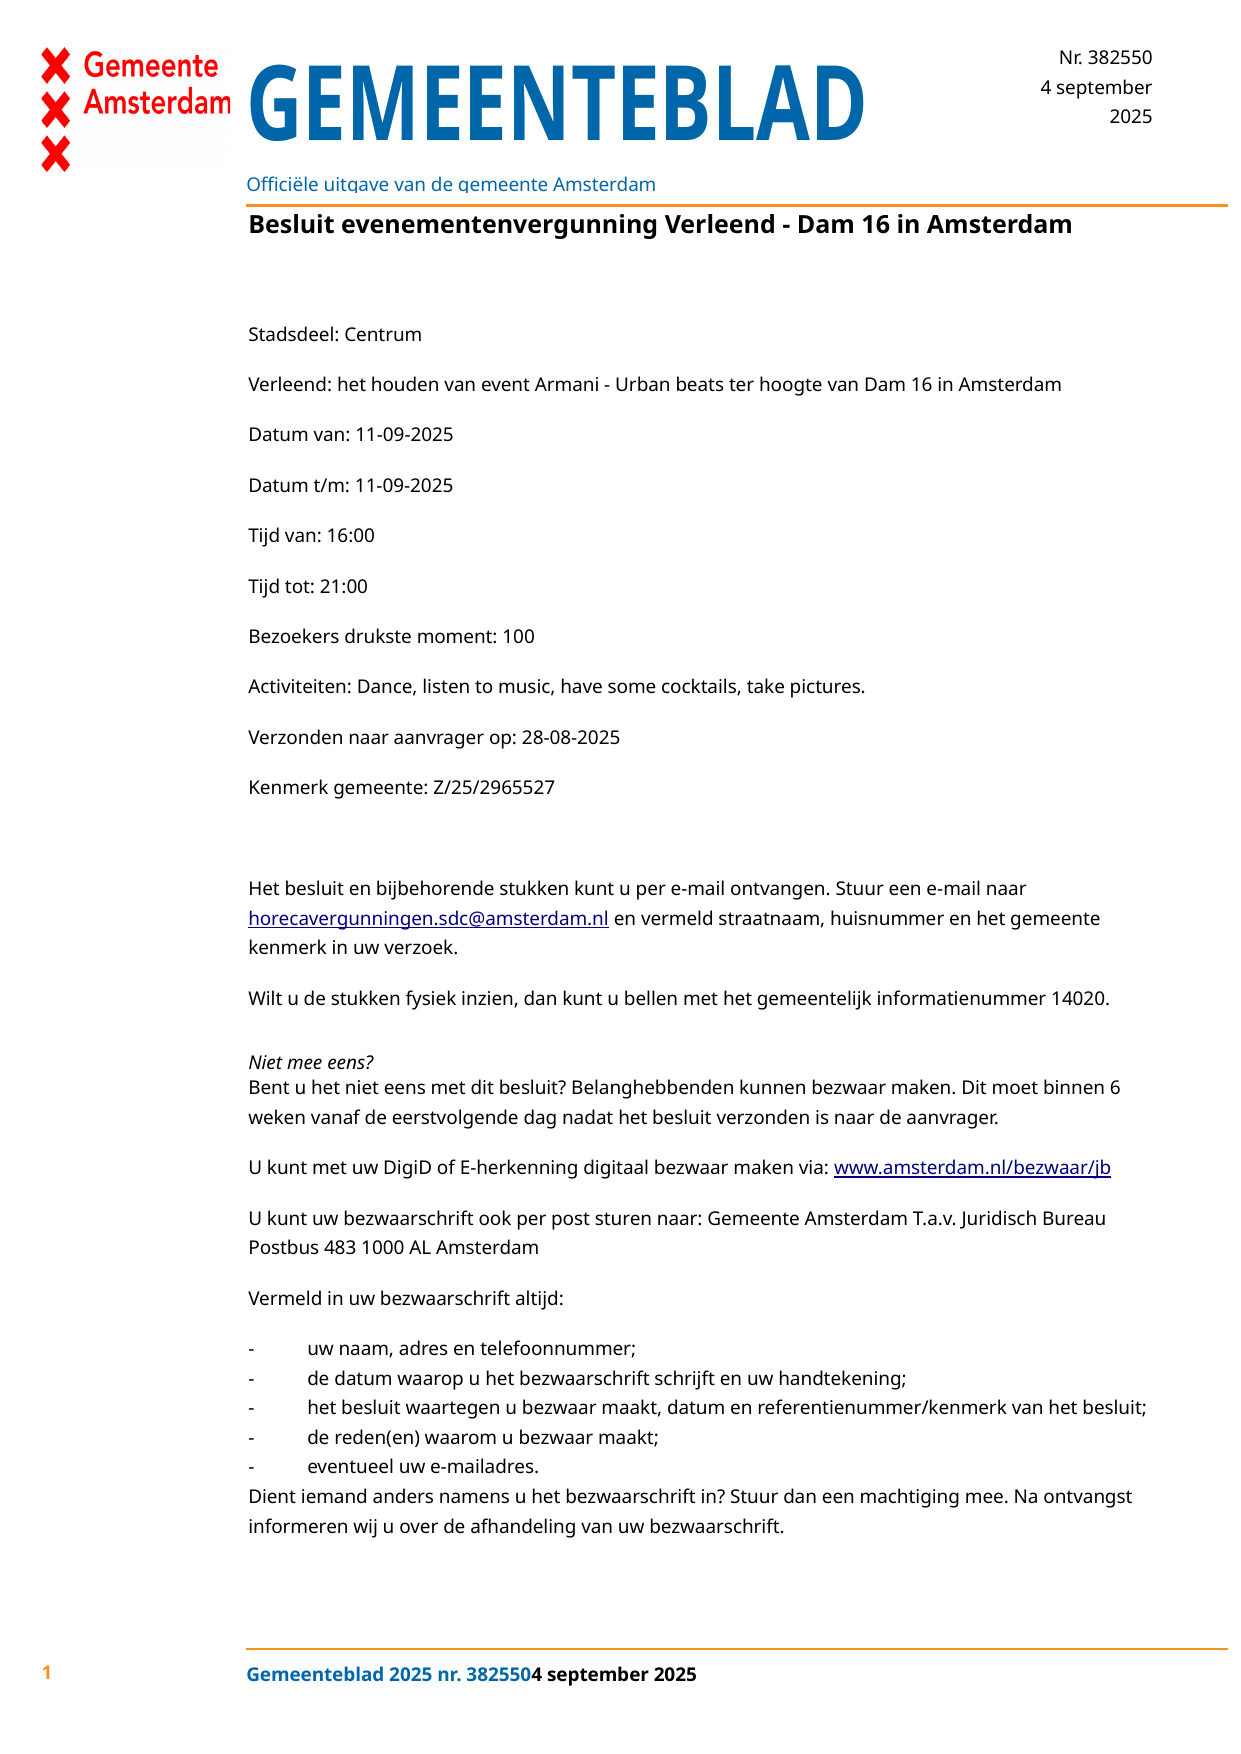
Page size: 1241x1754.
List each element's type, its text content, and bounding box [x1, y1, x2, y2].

text Dient iemand anders namens u het bezwaarschrift in? Stuur dan een machtiging mee. Na ontvangst informeren wij u over de afhandeling van uw bezwaarschrift. [248, 1483, 1152, 1539]
text Datum t/m: 11-09-2025 [248, 472, 1152, 498]
text Datum van: 11-09-2025 [248, 422, 1152, 447]
text Activiteiten: Dance, listen to music, have some cocktails, take pictures. [248, 674, 1152, 699]
text Kenmerk gemeente: Z/25/2965527 [248, 774, 1152, 800]
text U kunt met uw DigiD of E-herkenning digitaal bezwaar maken via: www.amsterdam.nl/bezwaar/jb [248, 1154, 1152, 1180]
list de datum waarop u het bezwaarschrift schrijft en uw handtekening; [248, 1365, 1152, 1391]
list eventueel uw e-mailadres. [248, 1454, 1152, 1479]
text Stadsdeel: Centrum [248, 321, 1152, 346]
text Bent u het niet eens met dit besluit? Belanghebbenden kunnen bezwaar maken. Dit moet binnen 6 weken vanaf de eerstvolgende dag nadat het besluit verzonden is naar de aanvrager. [248, 1074, 1152, 1130]
list uw naam, adres en telefoonnummer; [248, 1335, 1152, 1361]
list het besluit waartegen u bezwaar maakt, datum en referentienummer/kenmerk van het besluit; [248, 1394, 1152, 1420]
text Wilt u de stukken fysiek inzien, dan kunt u bellen met het gemeentelijk informatienummer 14020. [248, 985, 1152, 1011]
text Bezoekers drukste moment: 100 [248, 623, 1152, 649]
text Vermeld in uw bezwaarschrift altijd: [248, 1285, 1152, 1311]
text U kunt uw bezwaarschrift ook per post sturen naar: Gemeente Amsterdam T.a.v. Juridisch Bureau Postbus 483 1000 AL Amsterdam [248, 1205, 1152, 1260]
text Verleend: het houden van event Armani - Urban beats ter hoogte van Dam 16 in Amsterdam [248, 371, 1152, 397]
text Besluit evenementenvergunning Verleend - Dam 16 in Amsterdam [248, 207, 1152, 241]
text Verzonden naar aanvrager op: 28-08-2025 [248, 724, 1152, 750]
list de reden(en) waarom u bezwaar maakt; [248, 1424, 1152, 1450]
text Niet mee eens? [248, 1049, 1152, 1074]
picture [41, 47, 231, 172]
text Het besluit en bijbehorende stukken kunt u per e-mail ontvangen. Stuur een e-mail naar horecavergunningen.sdc@amsterdam.nl en vermeld straatnaam, huisnummer en het gemeente kenmerk in uw verzoek. [248, 875, 1152, 960]
text Tijd van: 16:00 [248, 522, 1152, 548]
text Tijd tot: 21:00 [248, 573, 1152, 598]
